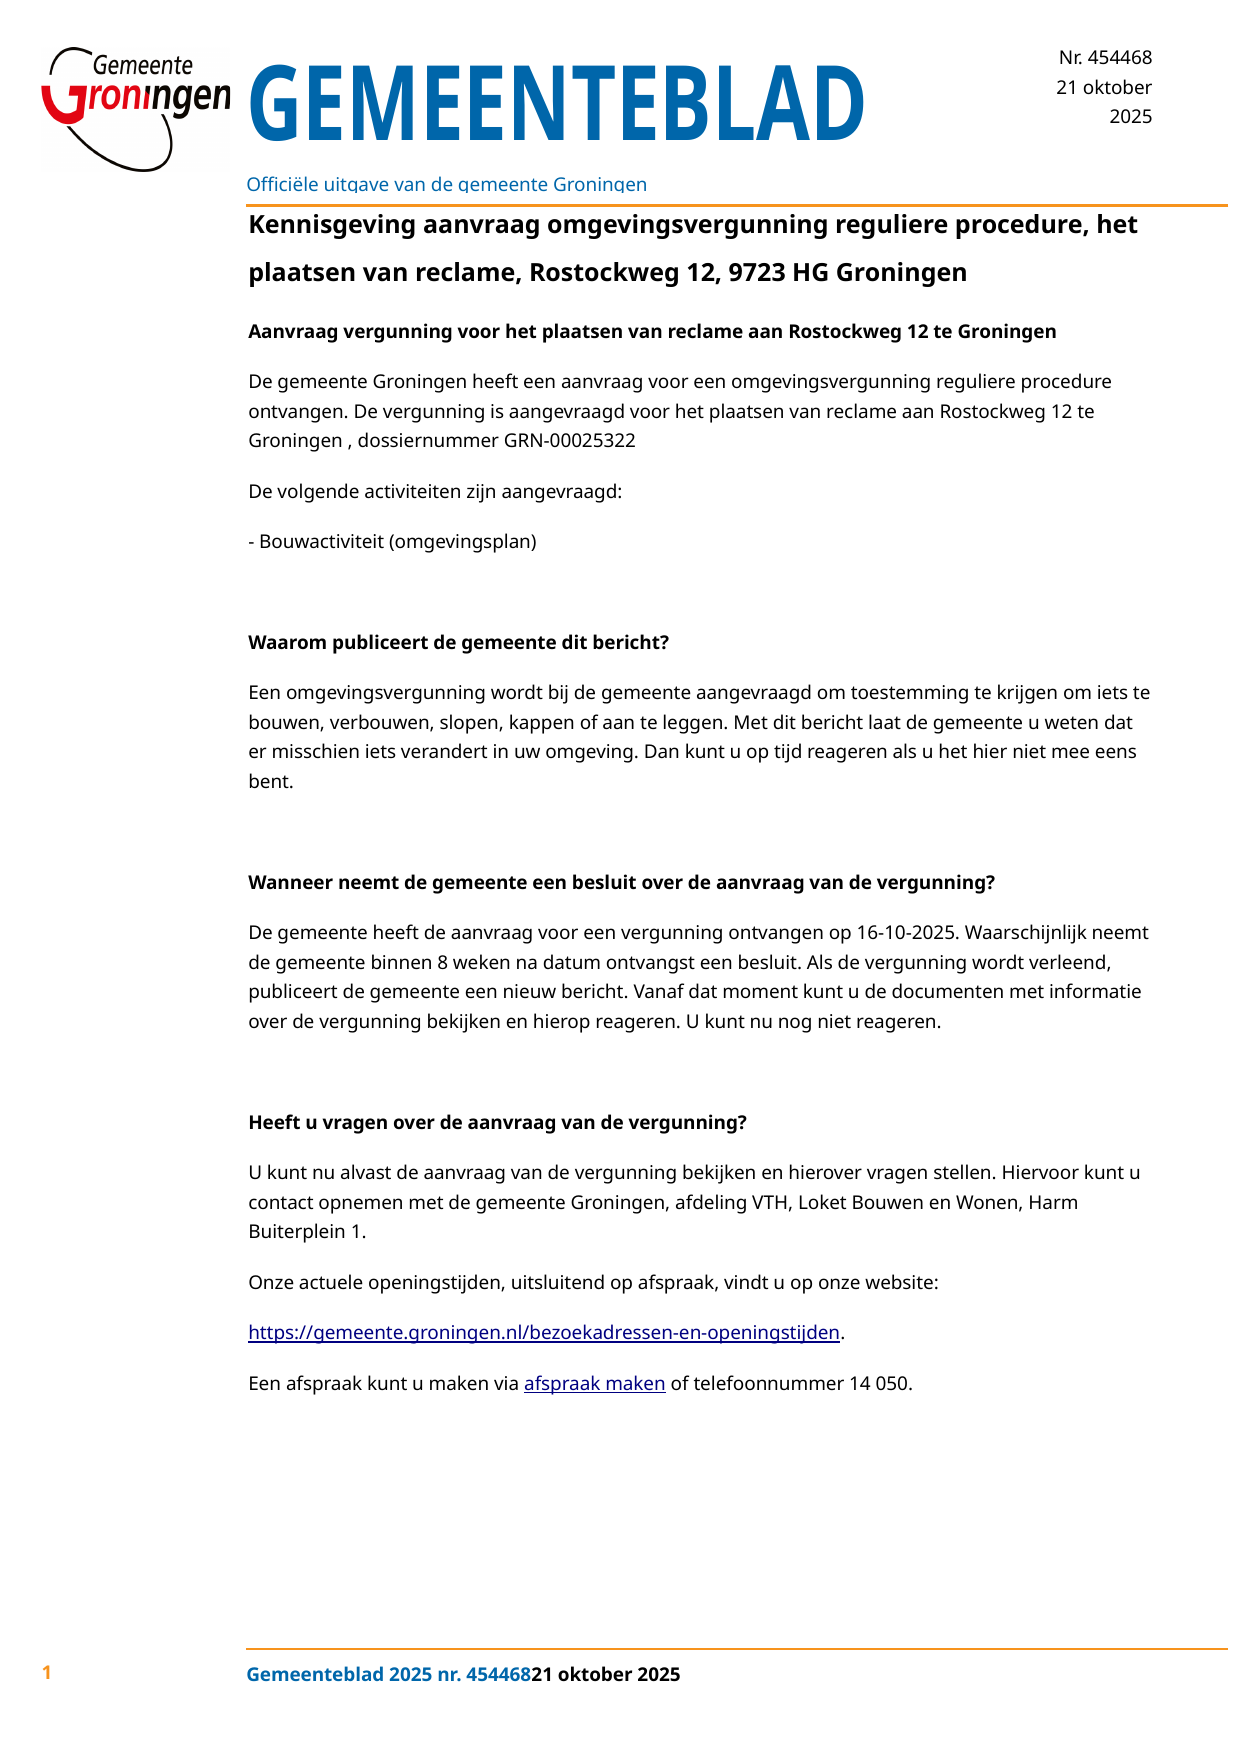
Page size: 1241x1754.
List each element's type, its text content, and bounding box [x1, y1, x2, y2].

text Waarom publiceert de gemeente dit bericht? [248, 629, 1152, 655]
text Onze actuele openingstijden, uitsluitend op afspraak, vindt u op onze website: [248, 1269, 1152, 1295]
text Wanneer neemt de gemeente een besluit over de aanvraag van de vergunning? [248, 869, 1152, 895]
text U kunt nu alvast de aanvraag van de vergunning bekijken en hierover vragen stellen. Hiervoor kunt u contact opnemen met de gemeente Groningen, afdeling VTH, Loket Bouwen en Wonen, Harm Buiterplein 1. [248, 1159, 1152, 1244]
text Kennisgeving aanvraag omgevingsvergunning reguliere procedure, het plaatsen van reclame, Rostockweg 12, 9723 HG Groningen [248, 207, 1152, 288]
text De gemeente heeft de aanvraag voor een vergunning ontvangen op 16-10-2025. Waarschijnlijk neemt de gemeente binnen 8 weken na datum ontvangst een besluit. Als de vergunning wordt verleend, publiceert de gemeente een nieuw bericht. Vanaf dat moment kunt u de documenten met informatie over de vergunning bekijken en hierop reageren. U kunt nu nog niet reageren. [248, 919, 1152, 1034]
text https://gemeente.groningen.nl/bezoekadressen-en-openingstijden. [248, 1319, 1152, 1345]
text Een afspraak kunt u maken via afspraak maken of telefoonnummer 14 050. [248, 1370, 1152, 1396]
text Een omgevingsvergunning wordt bij de gemeente aangevraagd om toestemming te krijgen om iets te bouwen, verbouwen, slopen, kappen of aan te leggen. Met dit bericht laat de gemeente u weten dat er misschien iets verandert in uw omgeving. Dan kunt u op tijd reageren als u het hier niet mee eens bent. [248, 679, 1152, 794]
text De gemeente Groningen heeft een aanvraag voor een omgevingsvergunning reguliere procedure ontvangen. De vergunning is aangevraagd voor het plaatsen van reclame aan Rostockweg 12 te Groningen , dossiernummer GRN-00025322 [248, 368, 1152, 453]
text De volgende activiteiten zijn aangevraagd: [248, 478, 1152, 504]
text Heeft u vragen over de aanvraag van de vergunning? [248, 1109, 1152, 1135]
picture [41, 47, 231, 172]
text - Bouwactiviteit (omgevingsplan) [248, 528, 1152, 554]
text Aanvraag vergunning voor het plaatsen van reclame aan Rostockweg 12 te Groningen [248, 318, 1152, 344]
